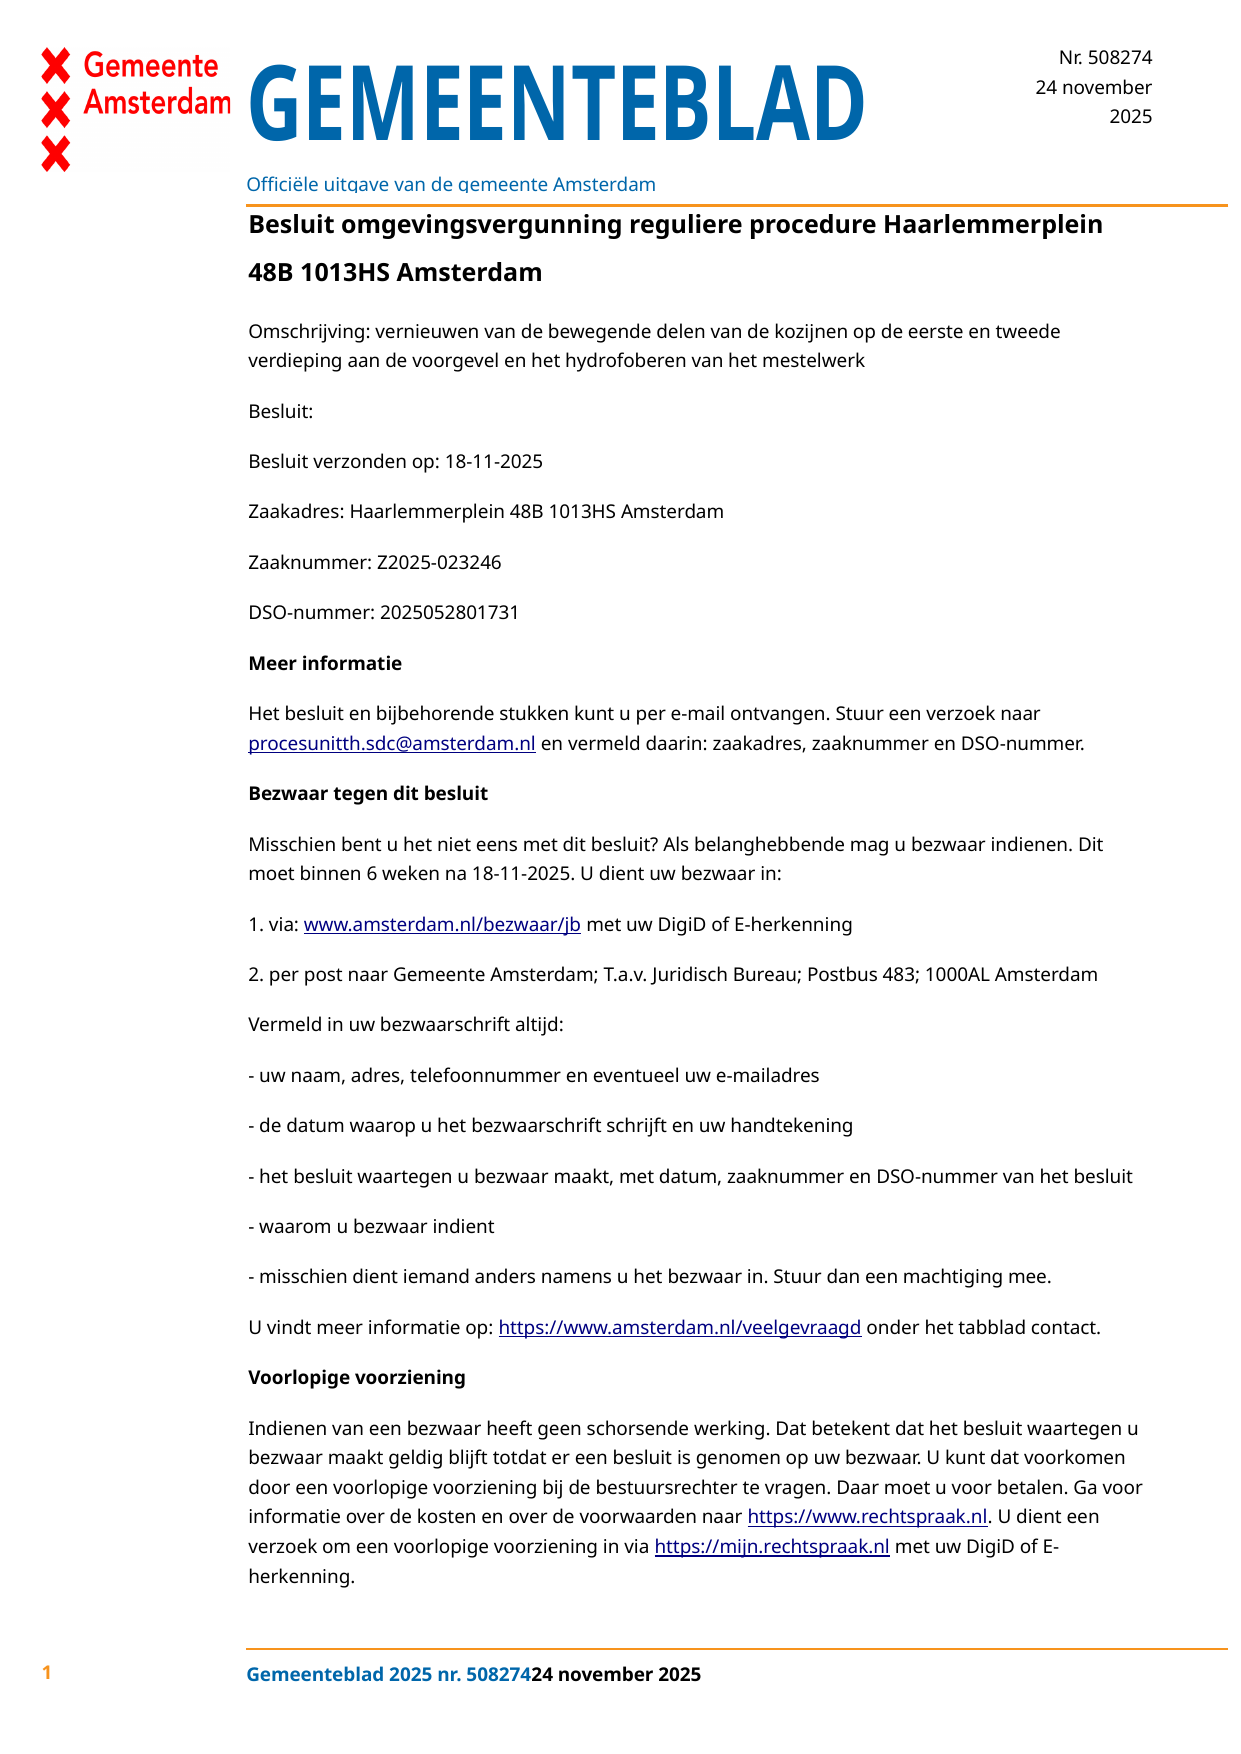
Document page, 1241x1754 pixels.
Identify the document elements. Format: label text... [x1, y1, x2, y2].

text Indienen van een bezwaar heeft geen schorsende werking. Dat betekent dat het besluit waartegen u bezwaar maakt geldig blijft totdat er een besluit is genomen op uw bezwaar. U kunt dat voorkomen door een voorlopige voorziening bij de bestuursrechter te vragen. Daar moet u voor betalen. Ga voor informatie over de kosten en over de voorwaarden naar https://www.rechtspraak.nl. U dient een verzoek om een voorlopige voorziening in via https://mijn.rechtspraak.nl met uw DigiD of E-herkenning. [248, 1415, 1152, 1589]
text Zaaknummer: Z2025-023246 [248, 549, 1152, 575]
text - misschien dient iemand anders namens u het bezwaar in. Stuur dan een machtiging mee. [248, 1264, 1152, 1289]
text - uw naam, adres, telefoonnummer en eventueel uw e-mailadres [248, 1062, 1152, 1088]
text - de datum waarop u het bezwaarschrift schrijft en uw handtekening [248, 1112, 1152, 1138]
text Besluit verzonden op: 18-11-2025 [248, 448, 1152, 474]
text - waarom u bezwaar indient [248, 1213, 1152, 1239]
picture [41, 47, 231, 172]
text Omschrijving: vernieuwen van de bewegende delen van de kozijnen op de eerste en tweede verdieping aan de voorgevel en het hydrofoberen van het mestelwerk [248, 318, 1152, 373]
text Het besluit en bijbehorende stukken kunt u per e-mail ontvangen. Stuur een verzoek naar procesunitth.sdc@amsterdam.nl en vermeld daarin: zaakadres, zaaknummer en DSO-nummer. [248, 700, 1152, 756]
text Besluit omgevingsvergunning reguliere procedure Haarlemmerplein 48B 1013HS Amsterdam [248, 207, 1152, 288]
text Meer informatie [248, 650, 1152, 676]
text Vermeld in uw bezwaarschrift altijd: [248, 1012, 1152, 1037]
text Misschien bent u het niet eens met dit besluit? Als belanghebbende mag u bezwaar indienen. Dit moet binnen 6 weken na 18-11-2025. U dient uw bezwaar in: [248, 831, 1152, 886]
text Voorlopige voorziening [248, 1364, 1152, 1390]
text U vindt meer informatie op: https://www.amsterdam.nl/veelgevraagd onder het tabblad contact. [248, 1314, 1152, 1340]
text - het besluit waartegen u bezwaar maakt, met datum, zaaknummer en DSO-nummer van het besluit [248, 1163, 1152, 1189]
text 1. via: www.amsterdam.nl/bezwaar/jb met uw DigiD of E-herkenning [248, 911, 1152, 937]
text Zaakadres: Haarlemmerplein 48B 1013HS Amsterdam [248, 499, 1152, 524]
text 2. per post naar Gemeente Amsterdam; T.a.v. Juridisch Bureau; Postbus 483; 1000AL Amsterdam [248, 961, 1152, 987]
text Besluit: [248, 398, 1152, 424]
text Bezwaar tegen dit besluit [248, 780, 1152, 806]
text DSO-nummer: 2025052801731 [248, 599, 1152, 625]
